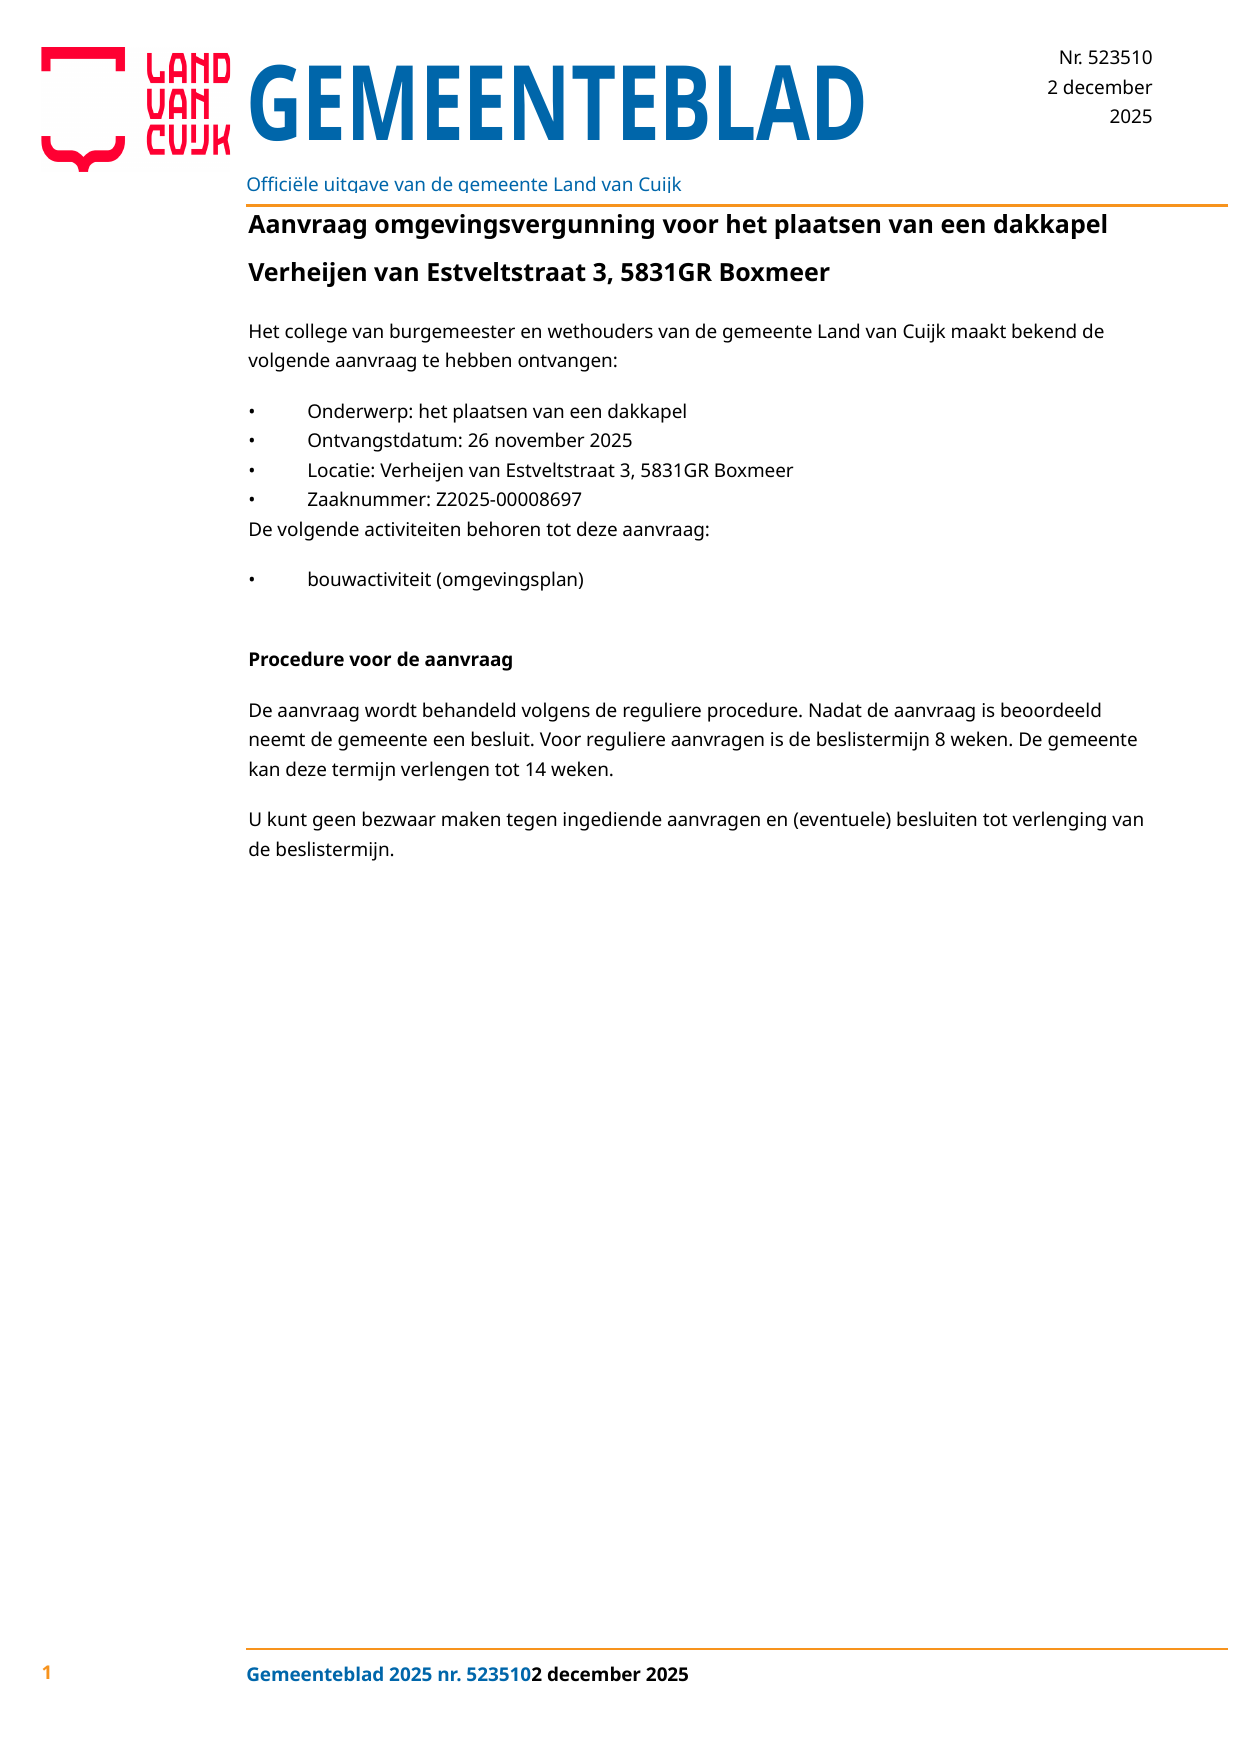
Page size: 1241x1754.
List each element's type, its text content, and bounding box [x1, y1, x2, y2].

text Aanvraag omgevingsvergunning voor het plaatsen van een dakkapel Verheijen van Estveltstraat 3, 5831GR Boxmeer [248, 207, 1152, 288]
list Zaaknummer: Z2025-00008697 [248, 487, 1152, 512]
text De aanvraag wordt behandeld volgens de reguliere procedure. Nadat de aanvraag is beoordeeld neemt de gemeente een besluit. Voor reguliere aanvragen is de beslistermijn 8 weken. De gemeente kan deze termijn verlengen tot 14 weken. [248, 697, 1152, 782]
list bouwactiviteit (omgevingsplan) [248, 567, 1152, 592]
list Onderwerp: het plaatsen van een dakkapel [248, 398, 1152, 424]
text De volgende activiteiten behoren tot deze aanvraag: [248, 516, 1152, 542]
list Locatie: Verheijen van Estveltstraat 3, 5831GR Boxmeer [248, 457, 1152, 483]
text Het college van burgemeester en wethouders van de gemeente Land van Cuijk maakt bekend de volgende aanvraag te hebben ontvangen: [248, 318, 1152, 373]
text U kunt geen bezwaar maken tegen ingediende aanvragen en (eventuele) besluiten tot verlenging van de beslistermijn. [248, 807, 1152, 862]
list Ontvangstdatum: 26 november 2025 [248, 427, 1152, 453]
picture [41, 47, 231, 172]
text Procedure voor de aanvraag [248, 647, 1152, 672]
